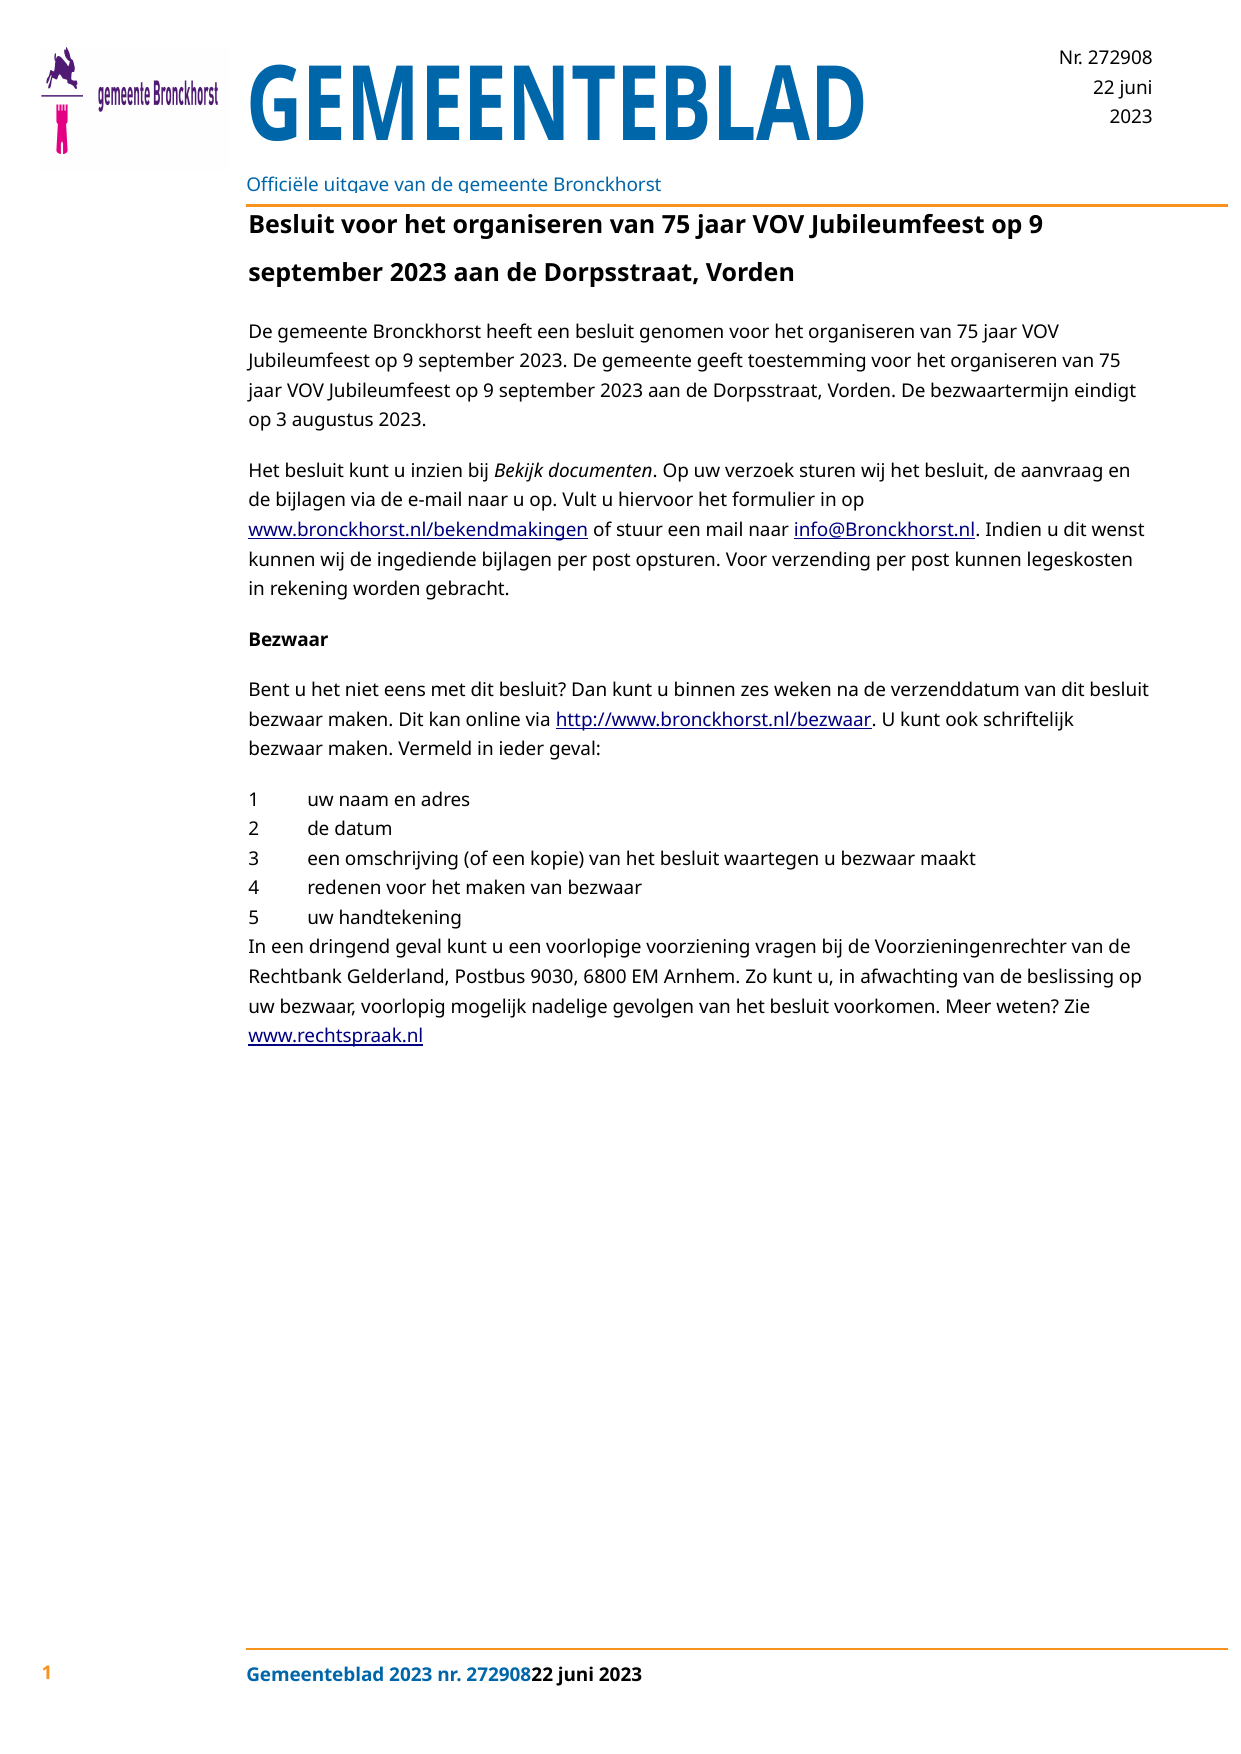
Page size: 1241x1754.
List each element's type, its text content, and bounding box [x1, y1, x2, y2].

list de datum [248, 815, 1152, 841]
list uw handtekening [248, 904, 1152, 930]
picture [41, 47, 231, 172]
list een omschrijving (of een kopie) van het besluit waartegen u bezwaar maakt [248, 845, 1152, 871]
text De gemeente Bronckhorst heeft een besluit genomen voor het organiseren van 75 jaar VOV Jubileumfeest op 9 september 2023. De gemeente geeft toestemming voor het organiseren van 75 jaar VOV Jubileumfeest op 9 september 2023 aan de Dorpsstraat, Vorden. De bezwaartermijn eindigt op 3 augustus 2023. [248, 318, 1152, 432]
list uw naam en adres [248, 786, 1152, 812]
text Het besluit kunt u inzien bij Bekijk documenten. Op uw verzoek sturen wij het besluit, de aanvraag en de bijlagen via de e-mail naar u op. Vult u hiervoor het formulier in op www.bronckhorst.nl/bekendmakingen of stuur een mail naar info@Bronckhorst.nl. Indien u dit wenst kunnen wij de ingediende bijlagen per post opsturen. Voor verzending per post kunnen legeskosten in rekening worden gebracht. [248, 457, 1152, 601]
text In een dringend geval kunt u een voorlopige voorziening vragen bij de Voorzieningenrechter van de Rechtbank Gelderland, Postbus 9030, 6800 EM Arnhem. Zo kunt u, in afwachting van de beslissing op uw bezwaar, voorlopig mogelijk nadelige gevolgen van het besluit voorkomen. Meer weten? Zie www.rechtspraak.nl [248, 934, 1152, 1048]
list redenen voor het maken van bezwaar [248, 874, 1152, 900]
text Bent u het niet eens met dit besluit? Dan kunt u binnen zes weken na de verzenddatum van dit besluit bezwaar maken. Dit kan online via http://www.bronckhorst.nl/bezwaar. U kunt ook schriftelijk bezwaar maken. Vermeld in ieder geval: [248, 676, 1152, 761]
text Bezwaar [248, 626, 1152, 652]
text Besluit voor het organiseren van 75 jaar VOV Jubileumfeest op 9 september 2023 aan de Dorpsstraat, Vorden [248, 207, 1152, 288]
